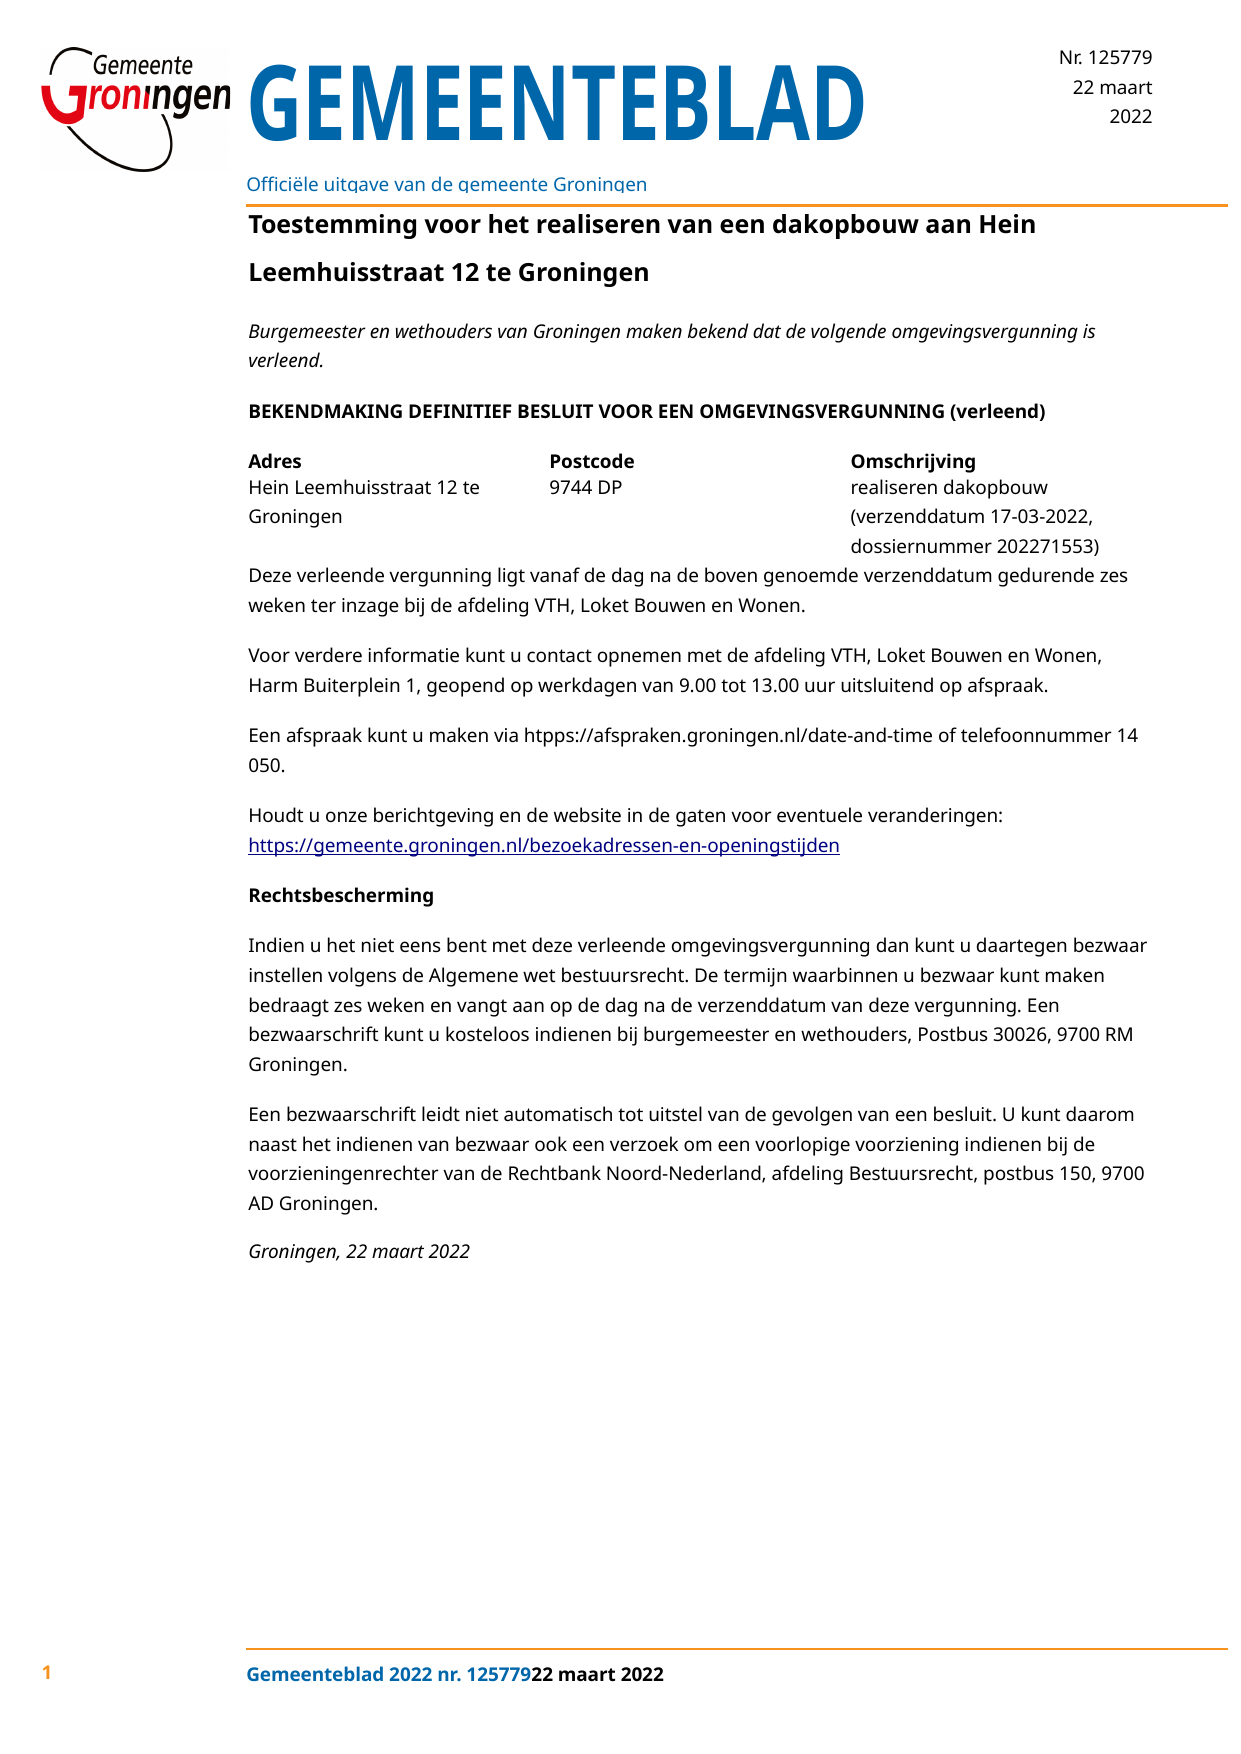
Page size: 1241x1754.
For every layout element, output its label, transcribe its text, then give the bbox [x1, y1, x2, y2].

text Houdt u onze berichtgeving en de website in de gaten voor eventuele veranderingen: https://gemeente.groningen.nl/bezoekadressen-en-openingstijden [248, 802, 1152, 858]
table_cell 9744 DP [549, 474, 850, 559]
text Toestemming voor het realiseren van een dakopbouw aan Hein Leemhuisstraat 12 te Groningen [248, 207, 1152, 288]
table_header Adres [248, 449, 549, 474]
text Indien u het niet eens bent met deze verleende omgevingsvergunning dan kunt u daartegen bezwaar instellen volgens de Algemene wet bestuursrecht. De termijn waarbinnen u bezwaar kunt maken bedraagt zes weken en vangt aan op de dag na de verzenddatum van deze vergunning. Een bezwaarschrift kunt u kosteloos indienen bij burgemeester en wethouders, Postbus 30026, 9700 RM Groningen. [248, 933, 1152, 1077]
text Groningen, 22 maart 2022 [248, 1238, 1152, 1264]
picture [41, 47, 231, 172]
table_cell Hein Leemhuisstraat 12 te Groningen [248, 474, 549, 559]
text BEKENDMAKING DEFINITIEF BESLUIT VOOR EEN OMGEVINGSVERGUNNING (verleend) [248, 398, 1152, 424]
text Burgemeester en wethouders van Groningen maken bekend dat de volgende omgevingsvergunning is verleend. [248, 318, 1152, 373]
text Een afspraak kunt u maken via htpps://afspraken.groningen.nl/date-and-time of telefoonnummer 14 050. [248, 722, 1152, 778]
text Voor verdere informatie kunt u contact opnemen met de afdeling VTH, Loket Bouwen en Wonen, Harm Buiterplein 1, geopend op werkdagen van 9.00 tot 13.00 uur uitsluitend op afspraak. [248, 642, 1152, 698]
table_cell realiseren dakopbouw (verzenddatum 17-03-2022, dossiernummer 202271553) [850, 474, 1152, 559]
table_header Omschrijving [850, 449, 1152, 474]
text Deze verleende vergunning ligt vanaf de dag na de boven genoemde verzenddatum gedurende zes weken ter inzage bij de afdeling VTH, Loket Bouwen en Wonen. [248, 562, 1152, 618]
table_header Postcode [549, 449, 850, 474]
text Een bezwaarschrift leidt niet automatisch tot uitstel van de gevolgen van een besluit. U kunt daarom naast het indienen van bezwaar ook een verzoek om een voorlopige voorziening indienen bij de voorzieningenrechter van de Rechtbank Noord-Nederland, afdeling Bestuursrecht, postbus 150, 9700 AD Groningen. [248, 1101, 1152, 1216]
text Rechtsbescherming [248, 882, 1152, 908]
